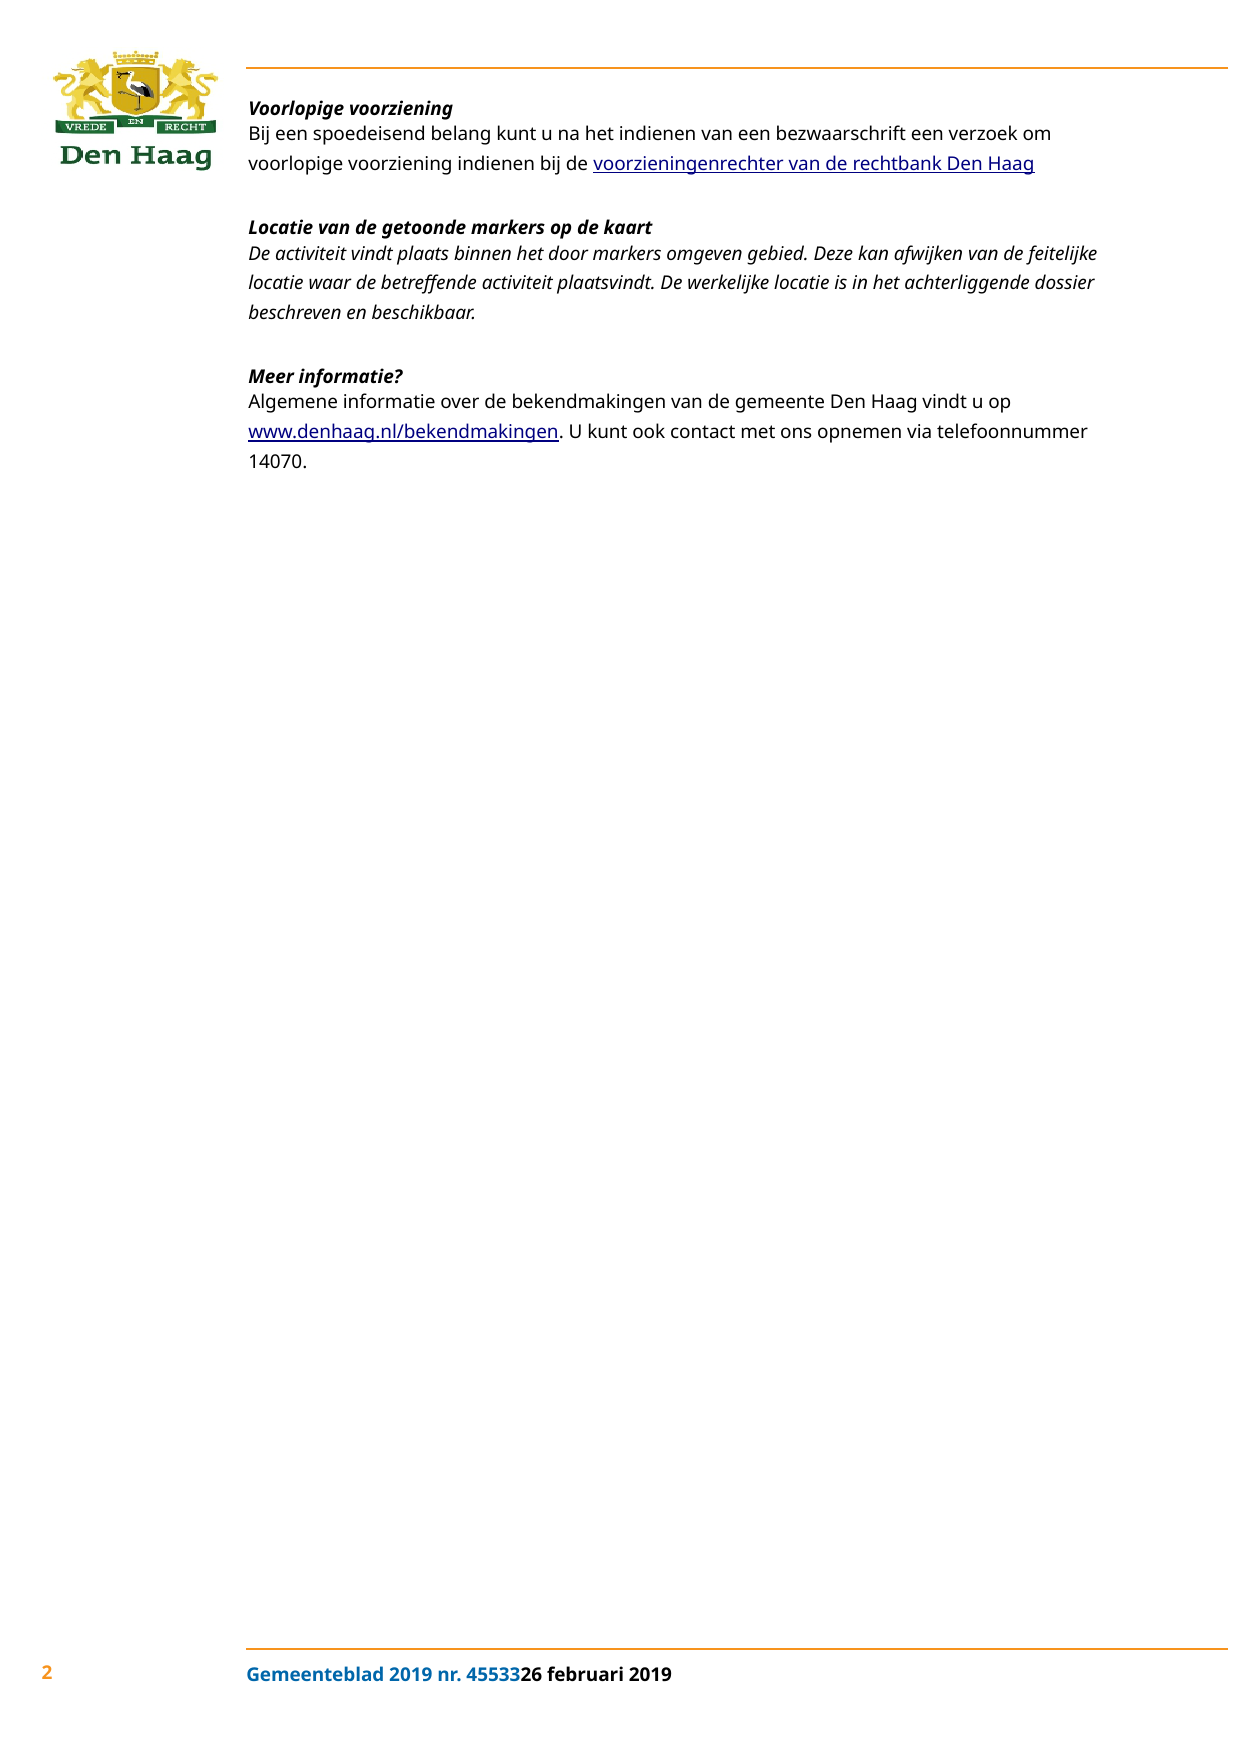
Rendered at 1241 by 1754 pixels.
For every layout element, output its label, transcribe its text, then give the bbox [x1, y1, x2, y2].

text De activiteit vindt plaats binnen het door markers omgeven gebied. Deze kan afwijken van de feitelijke locatie waar de betreffende activiteit plaatsvindt. De werkelijke locatie is in het achterliggende dossier beschreven en beschikbaar. [248, 240, 1152, 325]
text Algemene informatie over de bekendmakingen van de gemeente Den Haag vindt u op www.denhaag.nl/bekendmakingen. U kunt ook contact met ons opnemen via telefoonnummer 14070. [248, 389, 1152, 473]
text Locatie van de getoonde markers op de kaart [248, 214, 1152, 240]
picture [41, 47, 231, 172]
text Meer informatie? [248, 363, 1152, 389]
text Bij een spoedeisend belang kunt u na het indienen van een bezwaarschrift een verzoek om voorlopige voorziening indienen bij de voorzieningenrechter van de rechtbank Den Haag [248, 121, 1152, 176]
text Voorlopige voorziening [248, 95, 1152, 121]
